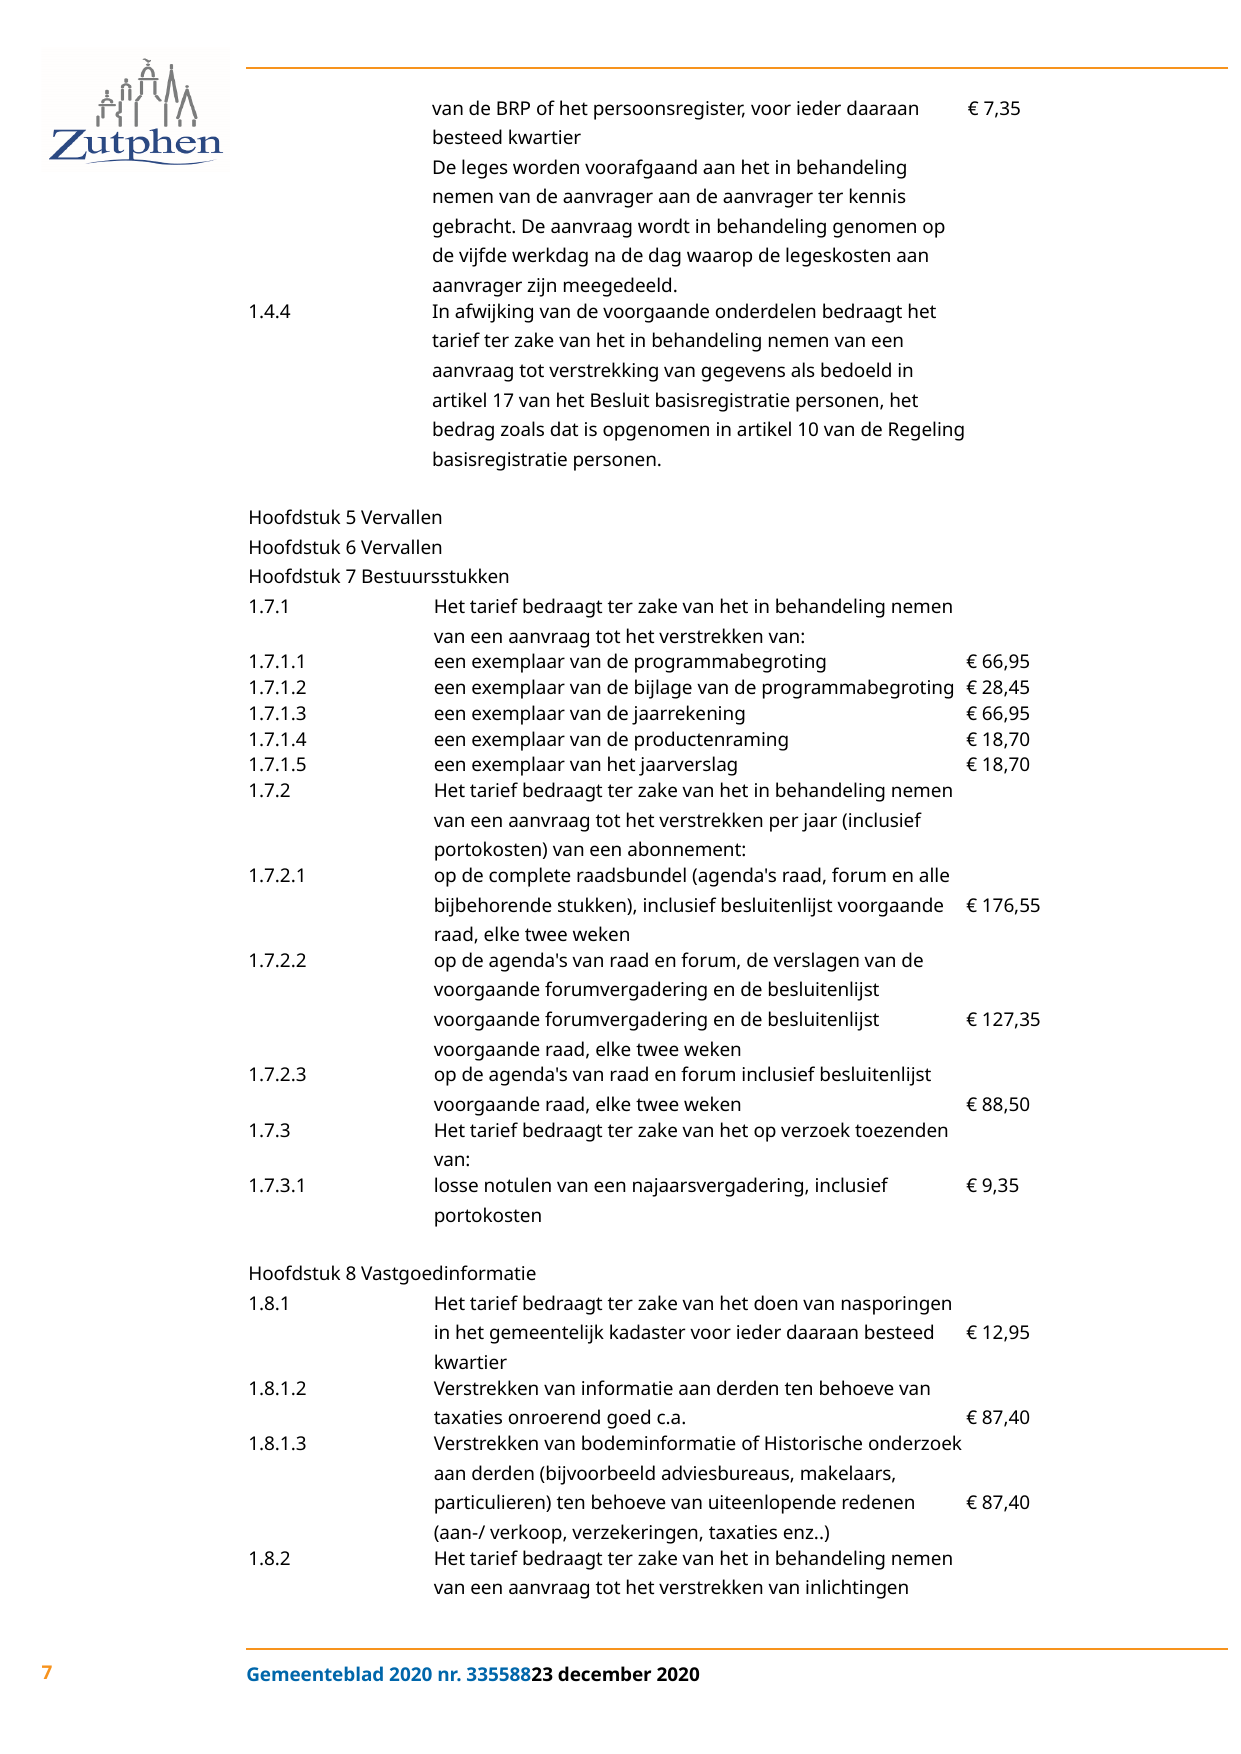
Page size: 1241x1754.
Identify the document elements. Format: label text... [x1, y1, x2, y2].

table_cell [966, 1545, 1152, 1600]
table_header Het tarief bedraagt ter zake van het doen van nasporingen in het gemeentelijk kadaster voor ieder daaraan besteed kwartier [434, 1290, 966, 1375]
table_cell 1.7.1.4 [248, 726, 433, 752]
table_cell [966, 777, 1152, 862]
table_cell op de agenda's van raad en forum inclusief besluitenlijst voorgaande raad, elke twee weken [434, 1062, 966, 1117]
table_cell Het tarief bedraagt ter zake van het op verzoek toezenden van: [434, 1117, 966, 1172]
table_cell een exemplaar van het jaarverslag [434, 752, 966, 777]
table_cell op de agenda's van raad en forum, de verslagen van de voorgaande forumvergadering en de besluitenlijst voorgaande forumvergadering en de besluitenlijst voorgaande raad, elke twee weken [434, 947, 966, 1062]
text Hoofdstuk 5 Vervallen [248, 504, 1152, 530]
table_cell op de complete raadsbundel (agenda's raad, forum en alle bijbehorende stukken), inclusief besluitenlijst voorgaande raad, elke twee weken [434, 862, 966, 947]
table_cell 1.7.2.2 [248, 947, 433, 1062]
table_cell € 28,45 [966, 674, 1152, 700]
table_cell € 66,95 [966, 700, 1152, 726]
table_cell 1.7.2.1 [248, 862, 433, 947]
table_cell In afwijking van de voorgaande onderdelen bedraagt het tarief ter zake van het in behandeling nemen van een aanvraag tot verstrekking van gegevens als bedoeld in artikel 17 van het Besluit basisregistratie personen, het bedrag zoals dat is opgenomen in artikel 10 van de Regeling basisregistratie personen. [432, 298, 968, 472]
table_header 1.8.1 [248, 1290, 433, 1375]
table_cell 1.7.2 [248, 777, 433, 862]
table_cell € 176,55 [966, 862, 1152, 947]
table_cell Het tarief bedraagt ter zake van het in behandeling nemen van een aanvraag tot het verstrekken van inlichtingen [434, 1545, 966, 1600]
table_cell een exemplaar van de productenraming [434, 726, 966, 752]
table_cell € 127,35 [966, 947, 1152, 1062]
table_cell 1.7.1.3 [248, 700, 433, 726]
table_cell van de BRP of het persoonsregister, voor ieder daaraan besteed kwartier De leges worden voorafgaand aan het in behandeling nemen van de aanvrager aan de aanvrager ter kennis gebracht. De aanvraag wordt in behandeling genomen op de vijfde werkdag na de dag waarop de legeskosten aan aanvrager zijn meegedeeld. [432, 95, 968, 298]
table_cell 1.7.2.3 [248, 1062, 433, 1117]
table_header € 12,95 [966, 1290, 1152, 1375]
text Hoofdstuk 8 Vastgoedinformatie [248, 1260, 1152, 1286]
table_cell 1.8.1.3 [248, 1430, 433, 1545]
table_cell Het tarief bedraagt ter zake van het in behandeling nemen van een aanvraag tot het verstrekken per jaar (inclusief portokosten) van een abonnement: [434, 777, 966, 862]
table_cell [968, 298, 1152, 472]
table_cell een exemplaar van de programmabegroting [434, 649, 966, 674]
table_cell € 87,40 [966, 1430, 1152, 1545]
table_cell [966, 1117, 1152, 1172]
table_header Het tarief bedraagt ter zake van het in behandeling nemen van een aanvraag tot het verstrekken van: [434, 593, 966, 649]
table_cell € 66,95 [966, 649, 1152, 674]
text Hoofdstuk 7 Bestuursstukken [248, 564, 1152, 589]
table_cell 1.8.1.2 [248, 1375, 433, 1430]
table_cell 1.7.1.1 [248, 649, 433, 674]
picture [41, 47, 231, 172]
table_header [966, 593, 1152, 649]
table_cell Verstrekken van informatie aan derden ten behoeve van taxaties onroerend goed c.a. [434, 1375, 966, 1430]
table_cell 1.8.2 [248, 1545, 433, 1600]
table_cell losse notulen van een najaarsvergadering, inclusief portokosten [434, 1172, 966, 1227]
table_cell € 9,35 [966, 1172, 1152, 1227]
table_header 1.7.1 [248, 593, 433, 649]
table_cell 1.7.1.5 [248, 752, 433, 777]
table_cell € 87,40 [966, 1375, 1152, 1430]
table_cell € 18,70 [966, 752, 1152, 777]
table_cell € 18,70 [966, 726, 1152, 752]
table_cell € 7,35 [968, 95, 1152, 298]
text Hoofdstuk 6 Vervallen [248, 534, 1152, 560]
table_cell 1.4.4 [248, 298, 432, 472]
table_cell € 88,50 [966, 1062, 1152, 1117]
table_cell 1.7.3 [248, 1117, 433, 1172]
table_cell een exemplaar van de bijlage van de programmabegroting [434, 674, 966, 700]
table_cell Verstrekken van bodeminformatie of Historische onderzoek aan derden (bijvoorbeeld adviesbureaus, makelaars, particulieren) ten behoeve van uiteenlopende redenen (aan-/ verkoop, verzekeringen, taxaties enz..) [434, 1430, 966, 1545]
table_cell 1.7.3.1 [248, 1172, 433, 1227]
table_cell 1.7.1.2 [248, 674, 433, 700]
table_cell een exemplaar van de jaarrekening [434, 700, 966, 726]
table_cell [248, 95, 432, 298]
